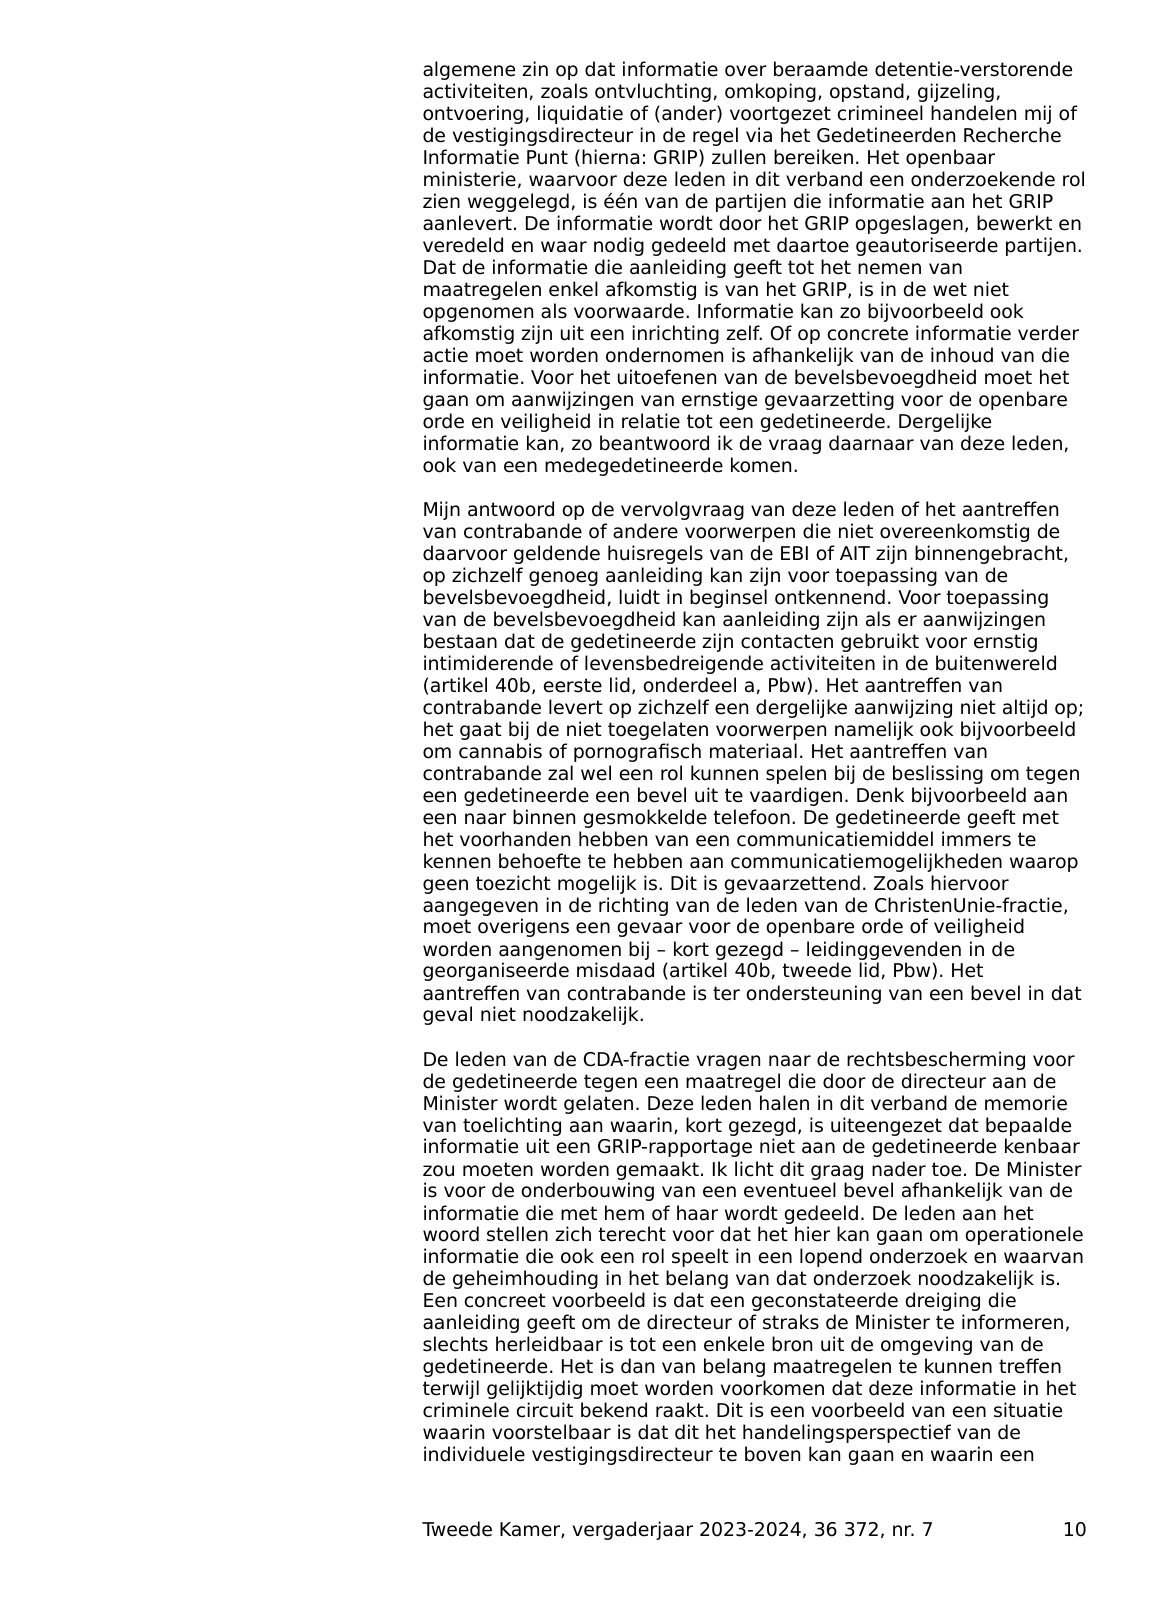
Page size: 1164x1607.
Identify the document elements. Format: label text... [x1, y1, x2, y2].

text Mijn antwoord op de vervolgvraag van deze leden of het aantreffen van contrabande of andere voorwerpen die niet overeenkomstig de daarvoor geldende huisregels van de EBI of AIT zijn binnengebracht, op zichzelf genoeg aanleiding kan zijn voor toepassing van de bevelsbevoegdheid, luidt in beginsel ontkennend. Voor toepassing van de bevelsbevoegdheid kan aanleiding zijn als er aanwijzingen bestaan dat de gedetineerde zijn contacten gebruikt voor ernstig intimiderende of levensbedreigende activiteiten in de buitenwereld (artikel 40b, eerste lid, onderdeel a, Pbw). Het aantreffen van contrabande levert op zichzelf een dergelijke aanwijzing niet altijd op; het gaat bij de niet toegelaten voorwerpen namelijk ook bijvoorbeeld om cannabis of pornografisch materiaal. Het aantreffen van contrabande zal wel een rol kunnen spelen bij de beslissing om tegen een gedetineerde een bevel uit te vaardigen. Denk bijvoorbeeld aan een naar binnen gesmokkelde telefoon. De gedetineerde geeft met het voorhanden hebben van een communicatiemiddel immers te kennen behoefte te hebben aan communicatiemogelijkheden waarop geen toezicht mogelijk is. Dit is gevaarzettend. Zoals hiervoor aangegeven in de richting van de leden van de ChristenUnie-fractie, moet overigens een gevaar voor de openbare orde of veiligheid worden aangenomen bij – kort gezegd – leidinggevenden in de georganiseerde misdaad (artikel 40b, tweede lid, Pbw). Het aantreffen van contrabande is ter ondersteuning van een bevel in dat geval niet noodzakelijk. [422, 499, 1087, 1026]
text De leden van de CDA-fractie vragen naar de rechtsbescherming voor de gedetineerde tegen een maatregel die door de directeur aan de Minister wordt gelaten. Deze leden halen in dit verband de memorie van toelichting aan waarin, kort gezegd, is uiteengezet dat bepaalde informatie uit een GRIP-rapportage niet aan de gedetineerde kenbaar zou moeten worden gemaakt. Ik licht dit graag nader toe. De Minister is voor de onderbouwing van een eventueel bevel afhankelijk van de informatie die met hem of haar wordt gedeeld. De leden aan het woord stellen zich terecht voor dat het hier kan gaan om operationele informatie die ook een rol speelt in een lopend onderzoek en waarvan de geheimhouding in het belang van dat onderzoek noodzakelijk is. Een concreet voorbeeld is dat een geconstateerde dreiging die aanleiding geeft om de directeur of straks de Minister te informeren, slechts herleidbaar is tot een enkele bron uit de omgeving van de gedetineerde. Het is dan van belang maatregelen te kunnen treffen terwijl gelijktijdig moet worden voorkomen dat deze informatie in het criminele circuit bekend raakt. Dit is een voorbeeld van een situatie waarin voorstelbaar is dat dit het handelingsperspectief van de individuele vestigingsdirecteur te boven kan gaan en waarin een [422, 1048, 1087, 1466]
text algemene zin op dat informatie over beraamde detentie-verstorende activiteiten, zoals ontvluchting, omkoping, opstand, gijzeling, ontvoering, liquidatie of (ander) voortgezet crimineel handelen mij of de vestigingsdirecteur in de regel via het Gedetineerden Recherche Informatie Punt (hierna: GRIP) zullen bereiken. Het openbaar ministerie, waarvoor deze leden in dit verband een onderzoekende rol zien weggelegd, is één van de partijen die informatie aan het GRIP aanlevert. De informatie wordt door het GRIP opgeslagen, bewerkt en veredeld en waar nodig gedeeld met daartoe geautoriseerde partijen. Dat de informatie die aanleiding geeft tot het nemen van maatregelen enkel afkomstig is van het GRIP, is in de wet niet opgenomen als voorwaarde. Informatie kan zo bijvoorbeeld ook afkomstig zijn uit een inrichting zelf. Of op concrete informatie verder actie moet worden ondernomen is afhankelijk van de inhoud van die informatie. Voor het uitoefenen van de bevelsbevoegdheid moet het gaan om aanwijzingen van ernstige gevaarzetting voor de openbare orde en veiligheid in relatie tot een gedetineerde. Dergelijke informatie kan, zo beantwoord ik de vraag daarnaar van deze leden, ook van een medegedetineerde komen. [422, 59, 1087, 477]
